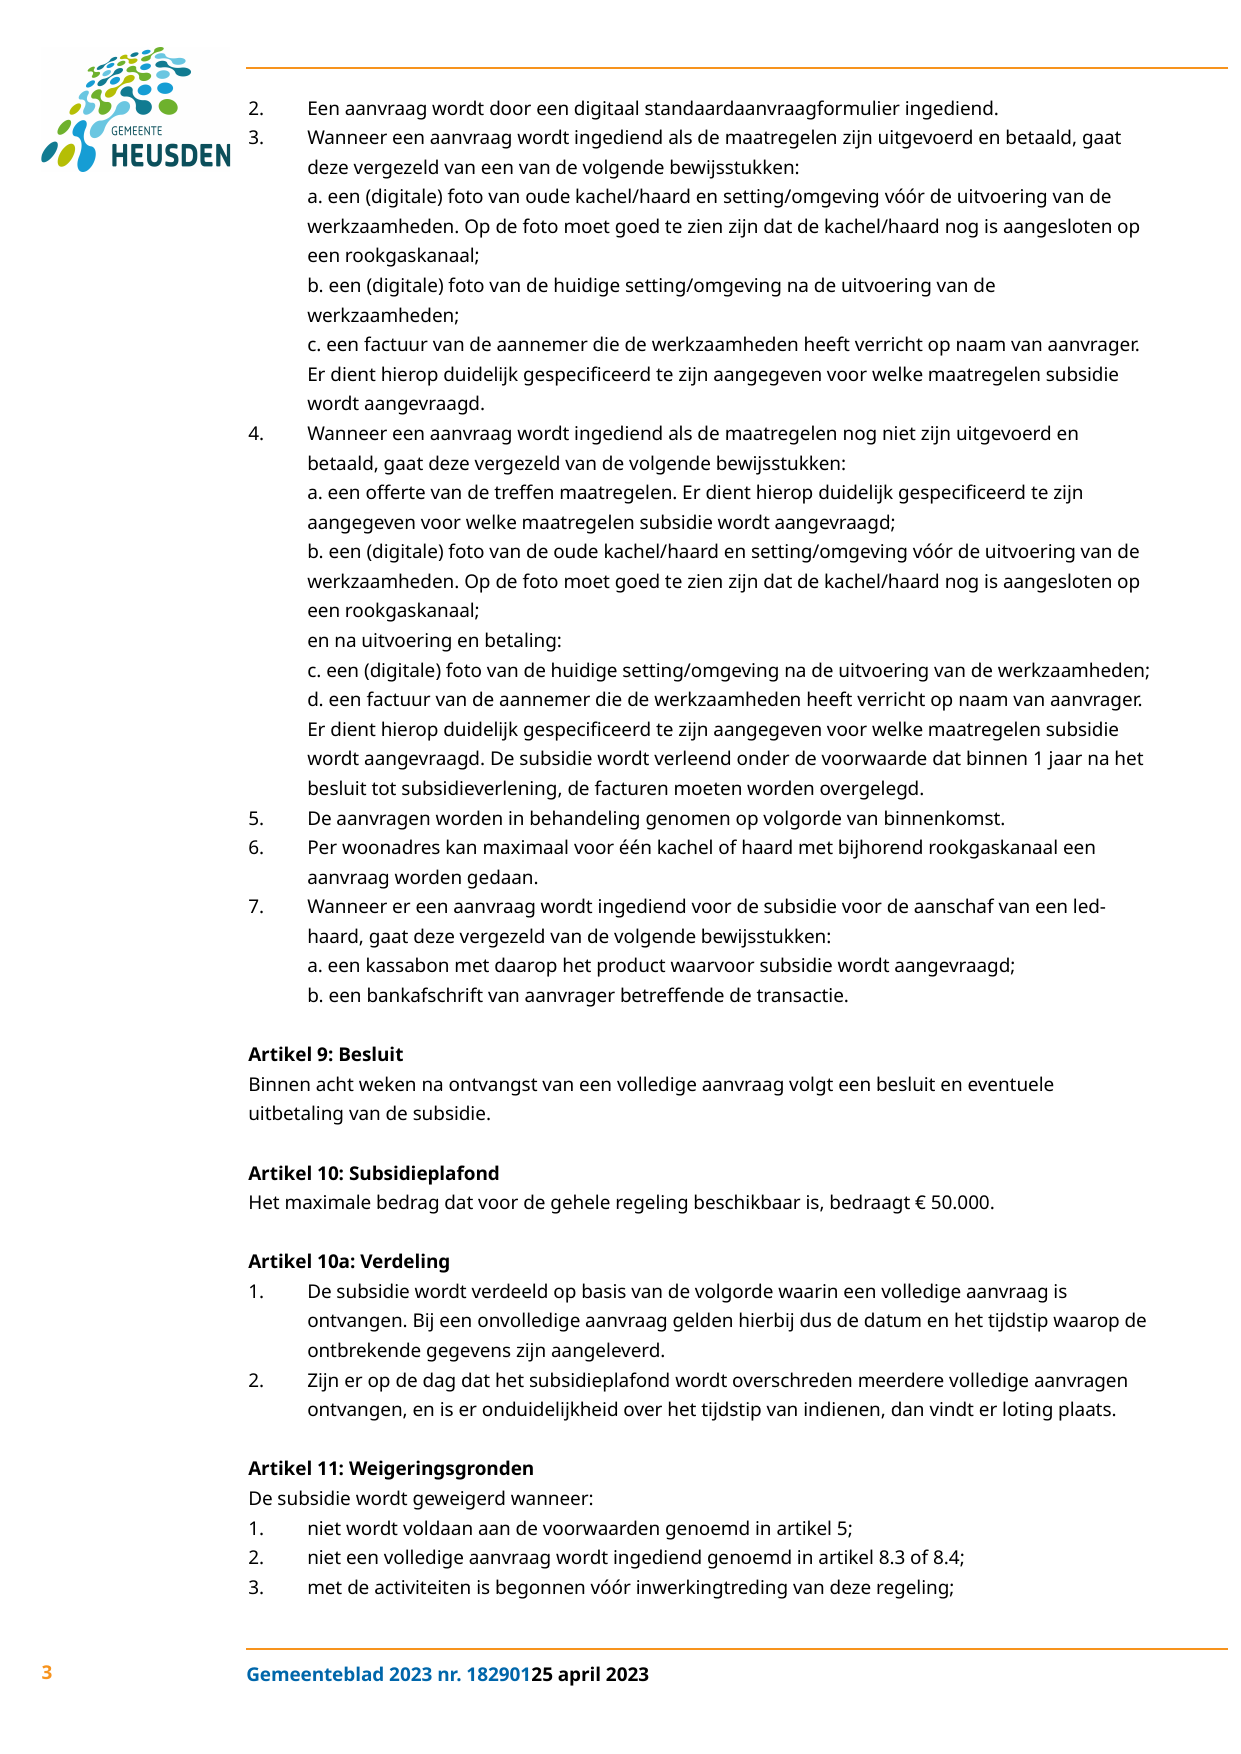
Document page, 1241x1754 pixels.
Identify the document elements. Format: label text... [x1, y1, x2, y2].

list a. een kassabon met daarop het product waarvoor subsidie wordt aangevraagd; [248, 953, 1152, 978]
list b. een (digitale) foto van de oude kachel/haard en setting/omgeving vóór de uitvoering van de werkzaamheden. Op de foto moet goed te zien zijn dat de kachel/haard nog is aangesloten op een rookgaskanaal; [248, 538, 1152, 623]
list De subsidie wordt verdeeld op basis van de volgorde waarin een volledige aanvraag is ontvangen. Bij een onvolledige aanvraag gelden hierbij dus de datum en het tijdstip waarop de ontbrekende gegevens zijn aangeleverd. [248, 1278, 1152, 1363]
picture [41, 47, 231, 172]
list a. een (digitale) foto van oude kachel/haard en setting/omgeving vóór de uitvoering van de werkzaamheden. Op de foto moet goed te zien zijn dat de kachel/haard nog is aangesloten op een rookgaskanaal; [248, 183, 1152, 268]
list De aanvragen worden in behandeling genomen op volgorde van binnenkomst. [248, 805, 1152, 831]
text De subsidie wordt geweigerd wanneer: [248, 1485, 1152, 1511]
list niet een volledige aanvraag wordt ingediend genoemd in artikel 8.3 of 8.4; [248, 1544, 1152, 1570]
list b. een bankafschrift van aanvrager betreffende de transactie. [248, 982, 1152, 1008]
list b. een (digitale) foto van de huidige setting/omgeving na de uitvoering van de werkzaamheden; [248, 272, 1152, 328]
list met de activiteiten is begonnen vóór inwerkingtreding van deze regeling; [248, 1574, 1152, 1600]
list Per woonadres kan maximaal voor één kachel of haard met bijhorend rookgaskanaal een aanvraag worden gedaan. [248, 834, 1152, 890]
text Het maximale bedrag dat voor de gehele regeling beschikbaar is, bedraagt € 50.000. [248, 1189, 1152, 1215]
list en na uitvoering en betaling: [248, 627, 1152, 653]
list niet wordt voldaan aan de voorwaarden genoemd in artikel 5; [248, 1515, 1152, 1541]
list Wanneer een aanvraag wordt ingediend als de maatregelen nog niet zijn uitgevoerd en betaald, gaat deze vergezeld van de volgende bewijsstukken: [248, 420, 1152, 476]
list Wanneer er een aanvraag wordt ingediend voor de subsidie voor de aanschaf van een led- haard, gaat deze vergezeld van de volgende bewijsstukken: [248, 893, 1152, 949]
list d. een factuur van de aannemer die de werkzaamheden heeft verricht op naam van aanvrager. Er dient hierop duidelijk gespecificeerd te zijn aangegeven voor welke maatregelen subsidie wordt aangevraagd. De subsidie wordt verleend onder de voorwaarde dat binnen 1 jaar na het besluit tot subsidieverlening, de facturen moeten worden overgelegd. [248, 686, 1152, 801]
text Artikel 10a: Verdeling [248, 1248, 1152, 1274]
list a. een offerte van de treffen maatregelen. Er dient hierop duidelijk gespecificeerd te zijn aangegeven voor welke maatregelen subsidie wordt aangevraagd; [248, 479, 1152, 535]
list Een aanvraag wordt door een digitaal standaardaanvraagformulier ingediend. [248, 95, 1152, 121]
list Zijn er op de dag dat het subsidieplafond wordt overschreden meerdere volledige aanvragen ontvangen, en is er onduidelijkheid over het tijdstip van indienen, dan vindt er loting plaats. [248, 1367, 1152, 1422]
text Binnen acht weken na ontvangst van een volledige aanvraag volgt een besluit en eventuele uitbetaling van de subsidie. [248, 1071, 1152, 1126]
list c. een factuur van de aannemer die de werkzaamheden heeft verricht op naam van aanvrager. Er dient hierop duidelijk gespecificeerd te zijn aangegeven voor welke maatregelen subsidie wordt aangevraagd. [248, 331, 1152, 416]
text Artikel 11: Weigeringsgronden [248, 1456, 1152, 1481]
text Artikel 9: Besluit [248, 1041, 1152, 1067]
list c. een (digitale) foto van de huidige setting/omgeving na de uitvoering van de werkzaamheden; [248, 657, 1152, 683]
text Artikel 10: Subsidieplafond [248, 1160, 1152, 1186]
list Wanneer een aanvraag wordt ingediend als de maatregelen zijn uitgevoerd en betaald, gaat deze vergezeld van een van de volgende bewijsstukken: [248, 124, 1152, 180]
